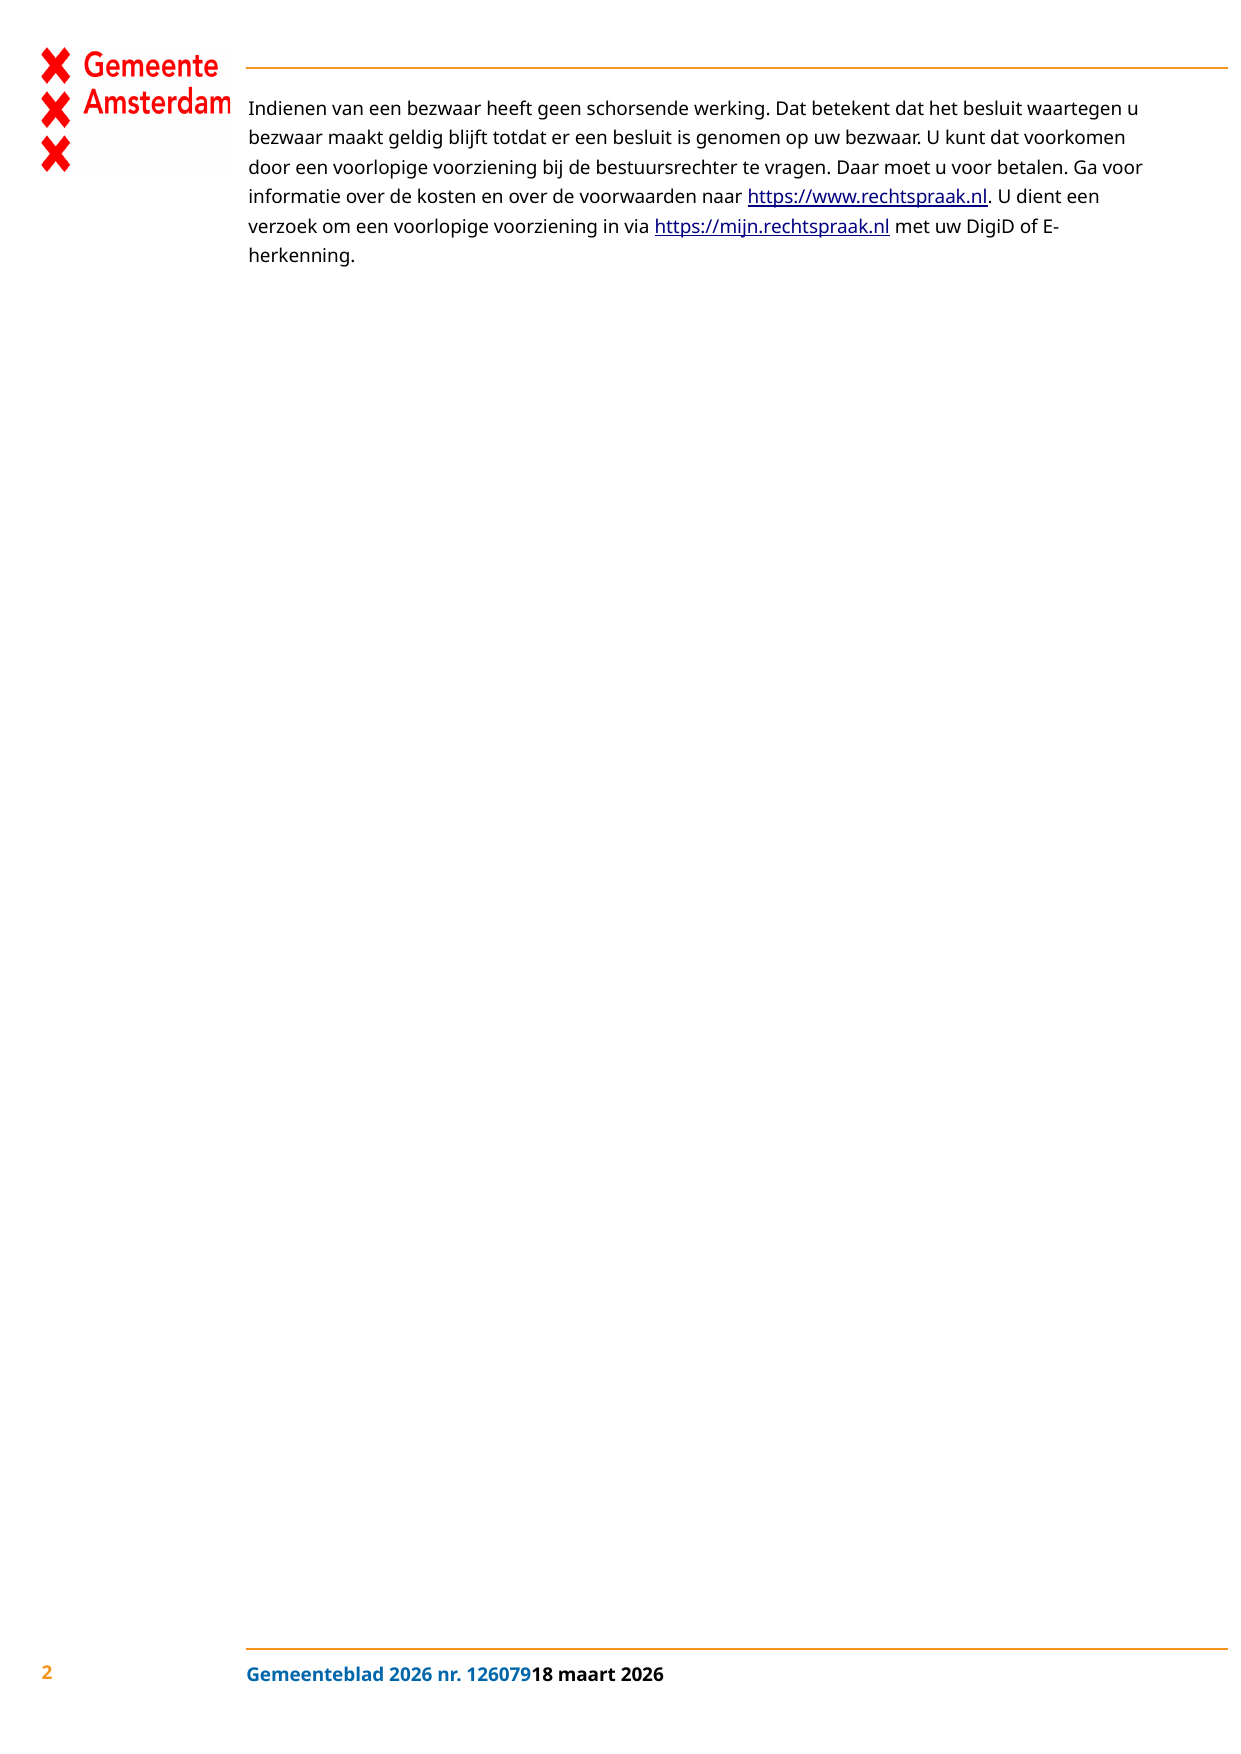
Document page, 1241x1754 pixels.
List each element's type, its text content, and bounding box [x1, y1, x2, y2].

picture [41, 47, 231, 172]
text Indienen van een bezwaar heeft geen schorsende werking. Dat betekent dat het besluit waartegen u bezwaar maakt geldig blijft totdat er een besluit is genomen op uw bezwaar. U kunt dat voorkomen door een voorlopige voorziening bij de bestuursrechter te vragen. Daar moet u voor betalen. Ga voor informatie over de kosten en over de voorwaarden naar https://www.rechtspraak.nl. U dient een verzoek om een voorlopige voorziening in via https://mijn.rechtspraak.nl met uw DigiD of E-herkenning. [248, 95, 1152, 268]
